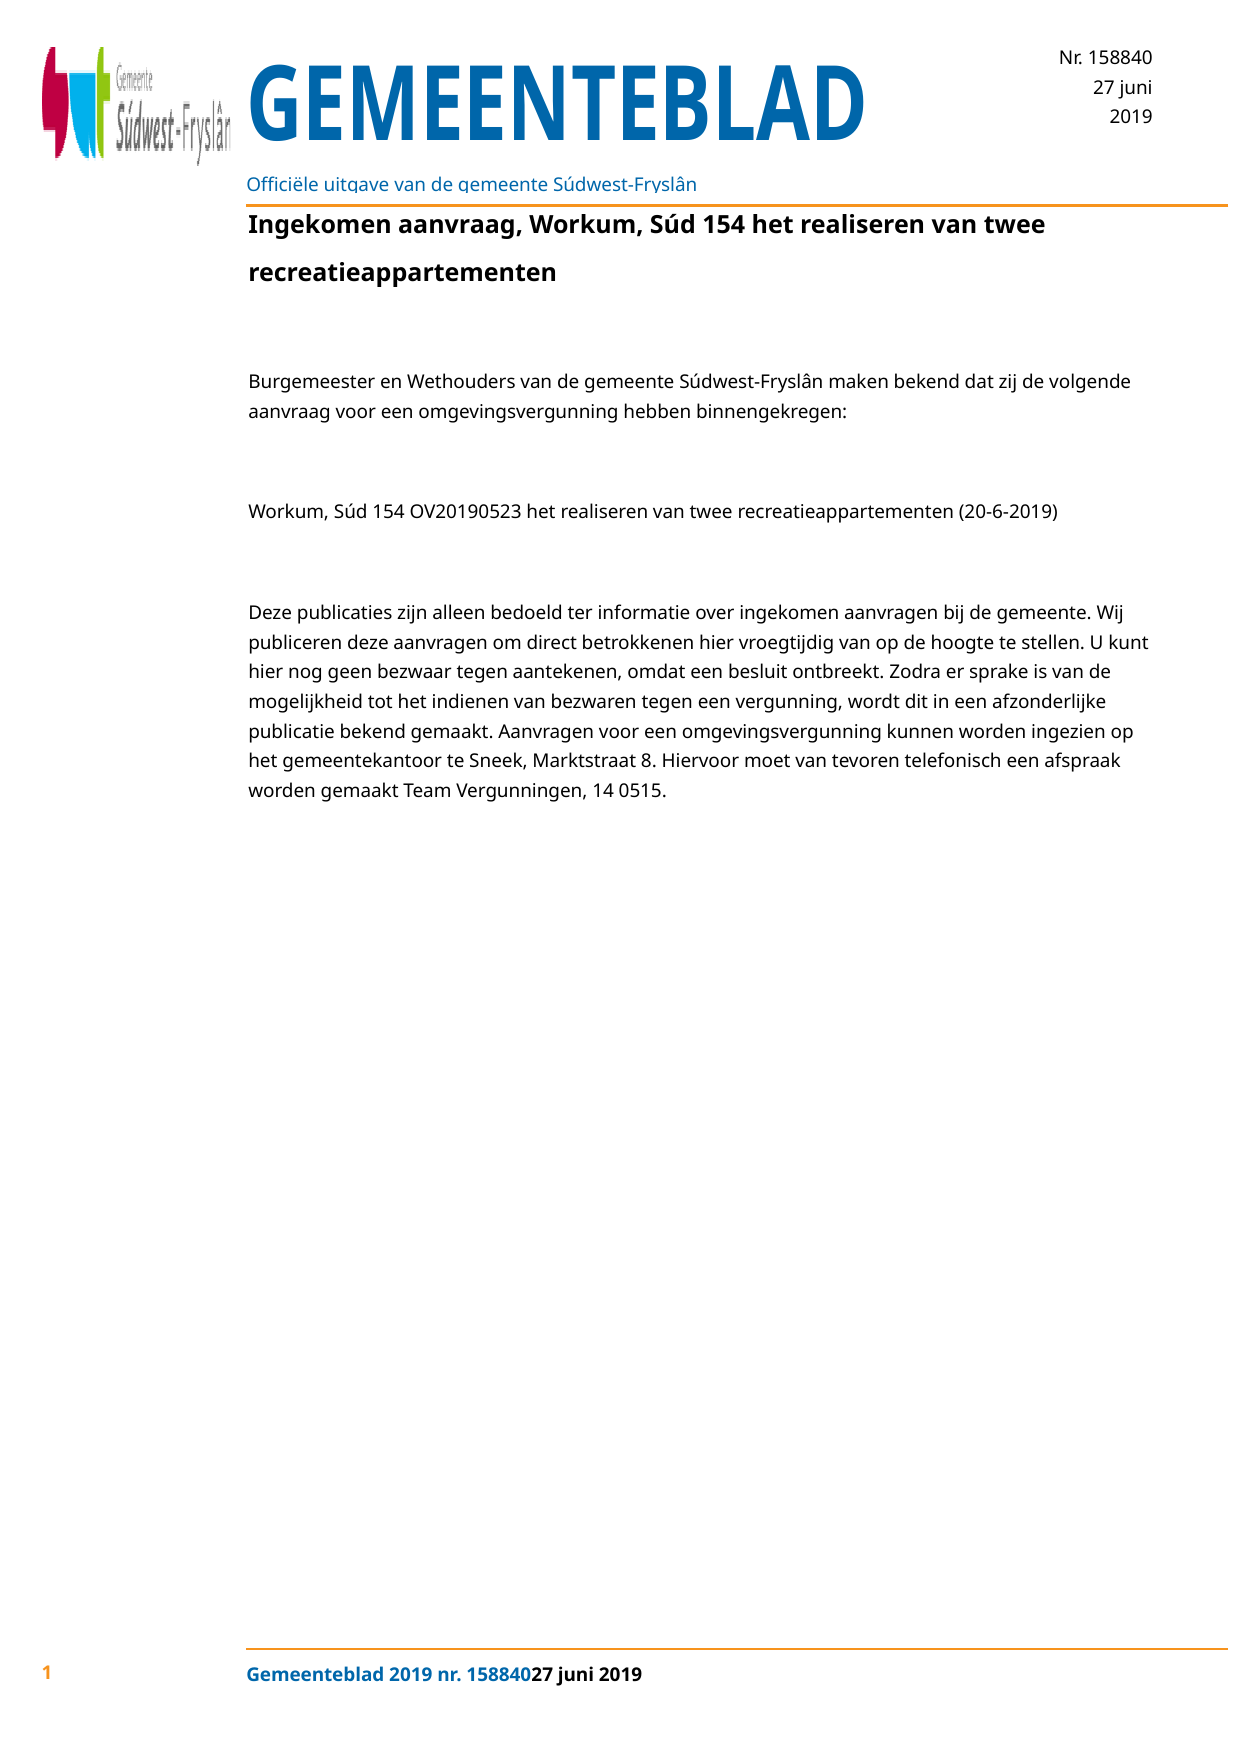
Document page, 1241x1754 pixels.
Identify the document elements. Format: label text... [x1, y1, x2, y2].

text Burgemeester en Wethouders van de gemeente Súdwest-Fryslân maken bekend dat zij de volgende aanvraag voor een omgevingsvergunning hebben binnengekregen: [248, 368, 1152, 424]
text Ingekomen aanvraag, Workum, Súd 154 het realiseren van twee recreatieappartementen [248, 207, 1152, 288]
text Workum, Súd 154 OV20190523 het realiseren van twee recreatieappartementen (20-6-2019) [248, 499, 1152, 524]
text Deze publicaties zijn alleen bedoeld ter informatie over ingekomen aanvragen bij de gemeente. Wij publiceren deze aanvragen om direct betrokkenen hier vroegtijdig van op de hoogte te stellen. U kunt hier nog geen bezwaar tegen aantekenen, omdat een besluit ontbreekt. Zodra er sprake is van de mogelijkheid tot het indienen van bezwaren tegen een vergunning, wordt dit in een afzonderlijke publicatie bekend gemaakt. Aanvragen voor een omgevingsvergunning kunnen worden ingezien op het gemeentekantoor te Sneek, Marktstraat 8. Hiervoor moet van tevoren telefonisch een afspraak worden gemaakt Team Vergunningen, 14 0515. [248, 599, 1152, 803]
picture [41, 47, 231, 172]
